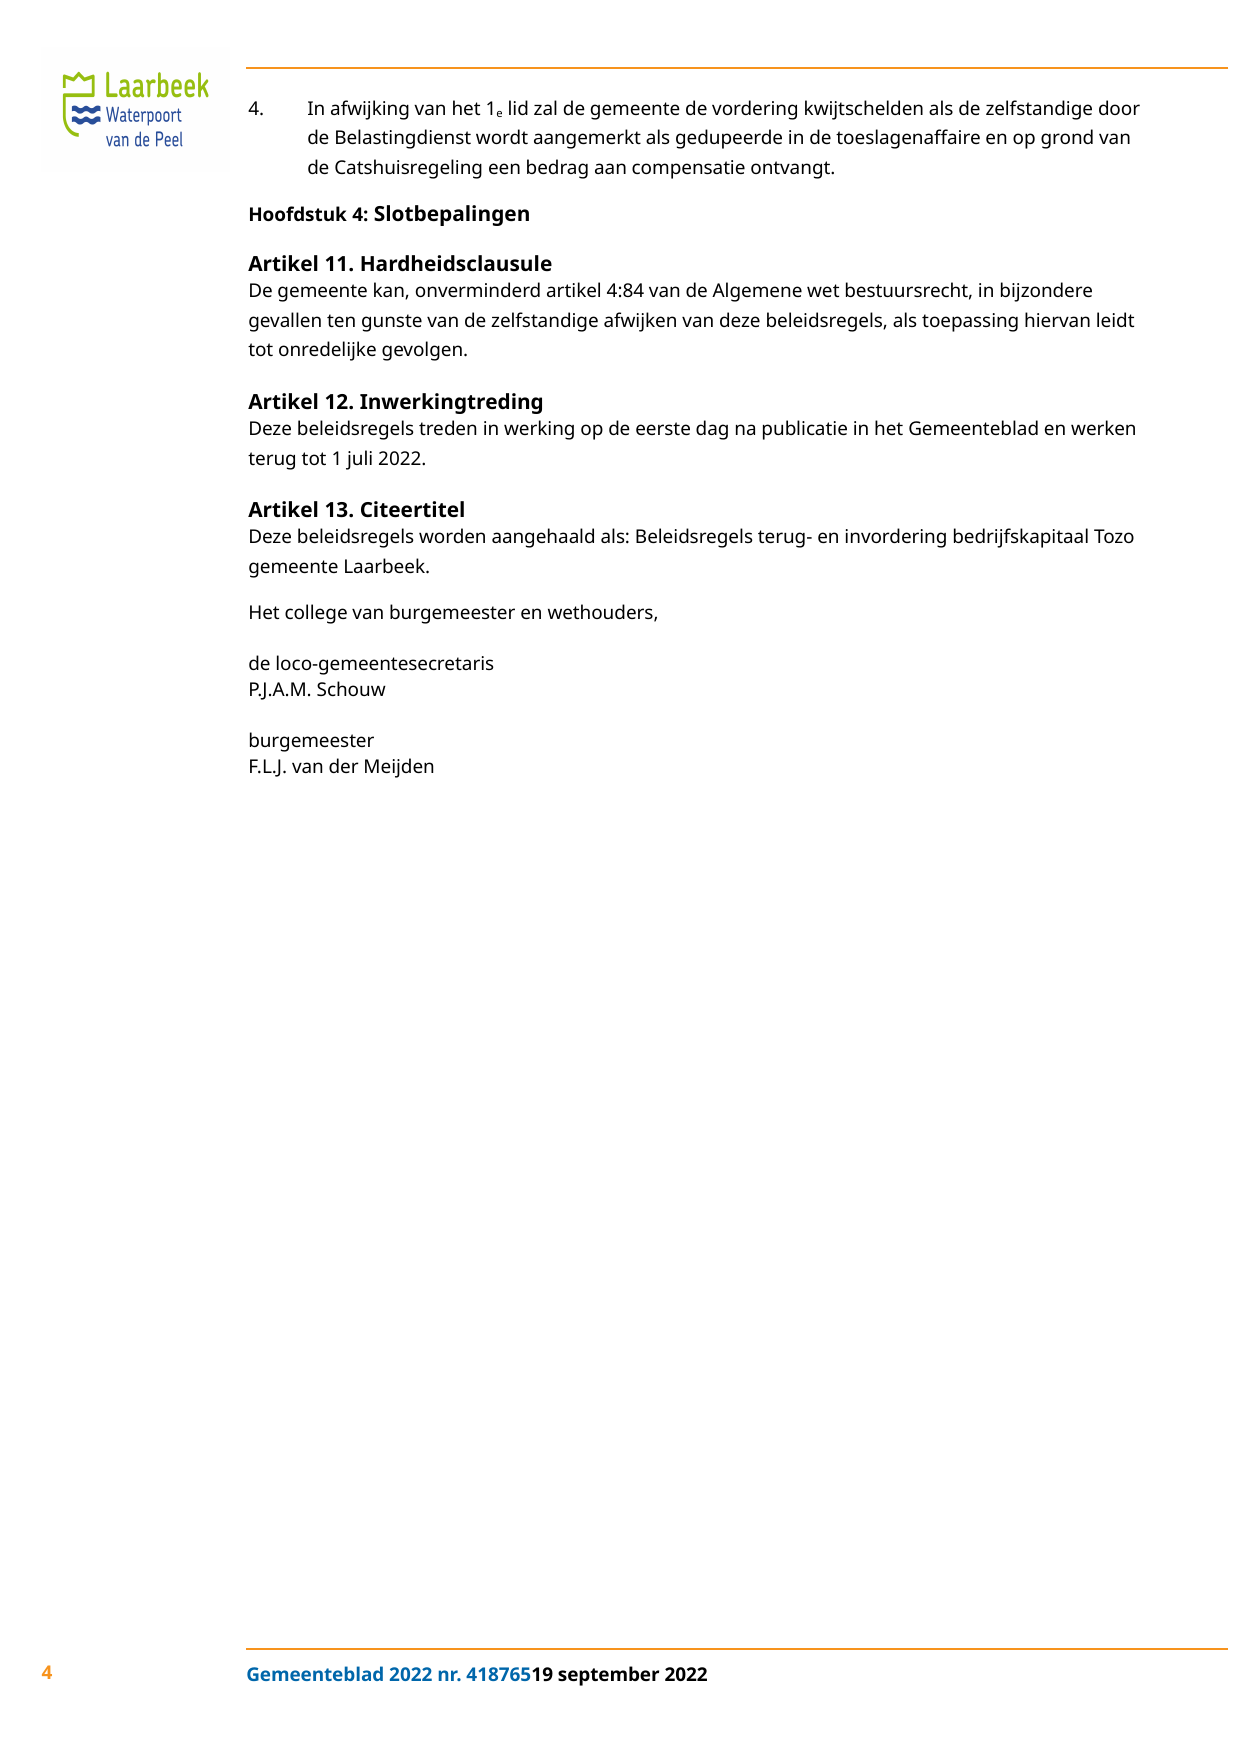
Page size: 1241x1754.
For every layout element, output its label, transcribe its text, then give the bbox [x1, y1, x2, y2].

text De gemeente kan, onverminderd artikel 4:84 van de Algemene wet bestuursrecht, in bijzondere gevallen ten gunste van de zelfstandige afwijken van deze beleidsregels, als toepassing hiervan leidt tot onredelijke gevolgen. [248, 277, 1152, 362]
text Artikel 12. Inwerkingtreding [248, 387, 1152, 415]
list In afwijking van het 1e lid zal de gemeente de vordering kwijtschelden als de zelfstandige door de Belastingdienst wordt aangemerkt als gedupeerde in de toeslagenaffaire en op grond van de Catshuisregeling een bedrag aan compensatie ontvangt. [248, 95, 1152, 180]
text Deze beleidsregels treden in werking op de eerste dag na publicatie in het Gemeenteblad en werken terug tot 1 juli 2022. [248, 415, 1152, 471]
text P.J.A.M. Schouw [248, 676, 1152, 702]
text Artikel 13. Citeertitel [248, 495, 1152, 524]
text Hoofdstuk 4: Slotbepalingen [248, 199, 1152, 228]
text de loco-gemeentesecretaris [248, 650, 1152, 676]
text burgemeester [248, 728, 1152, 753]
text F.L.J. van der Meijden [248, 753, 1152, 779]
text Artikel 11. Hardheidsclausule [248, 249, 1152, 277]
text Deze beleidsregels worden aangehaald als: Beleidsregels terug- en invordering bedrijfskapitaal Tozo gemeente Laarbeek. [248, 524, 1152, 579]
picture [41, 47, 231, 172]
text Het college van burgemeester en wethouders, [248, 599, 1152, 625]
